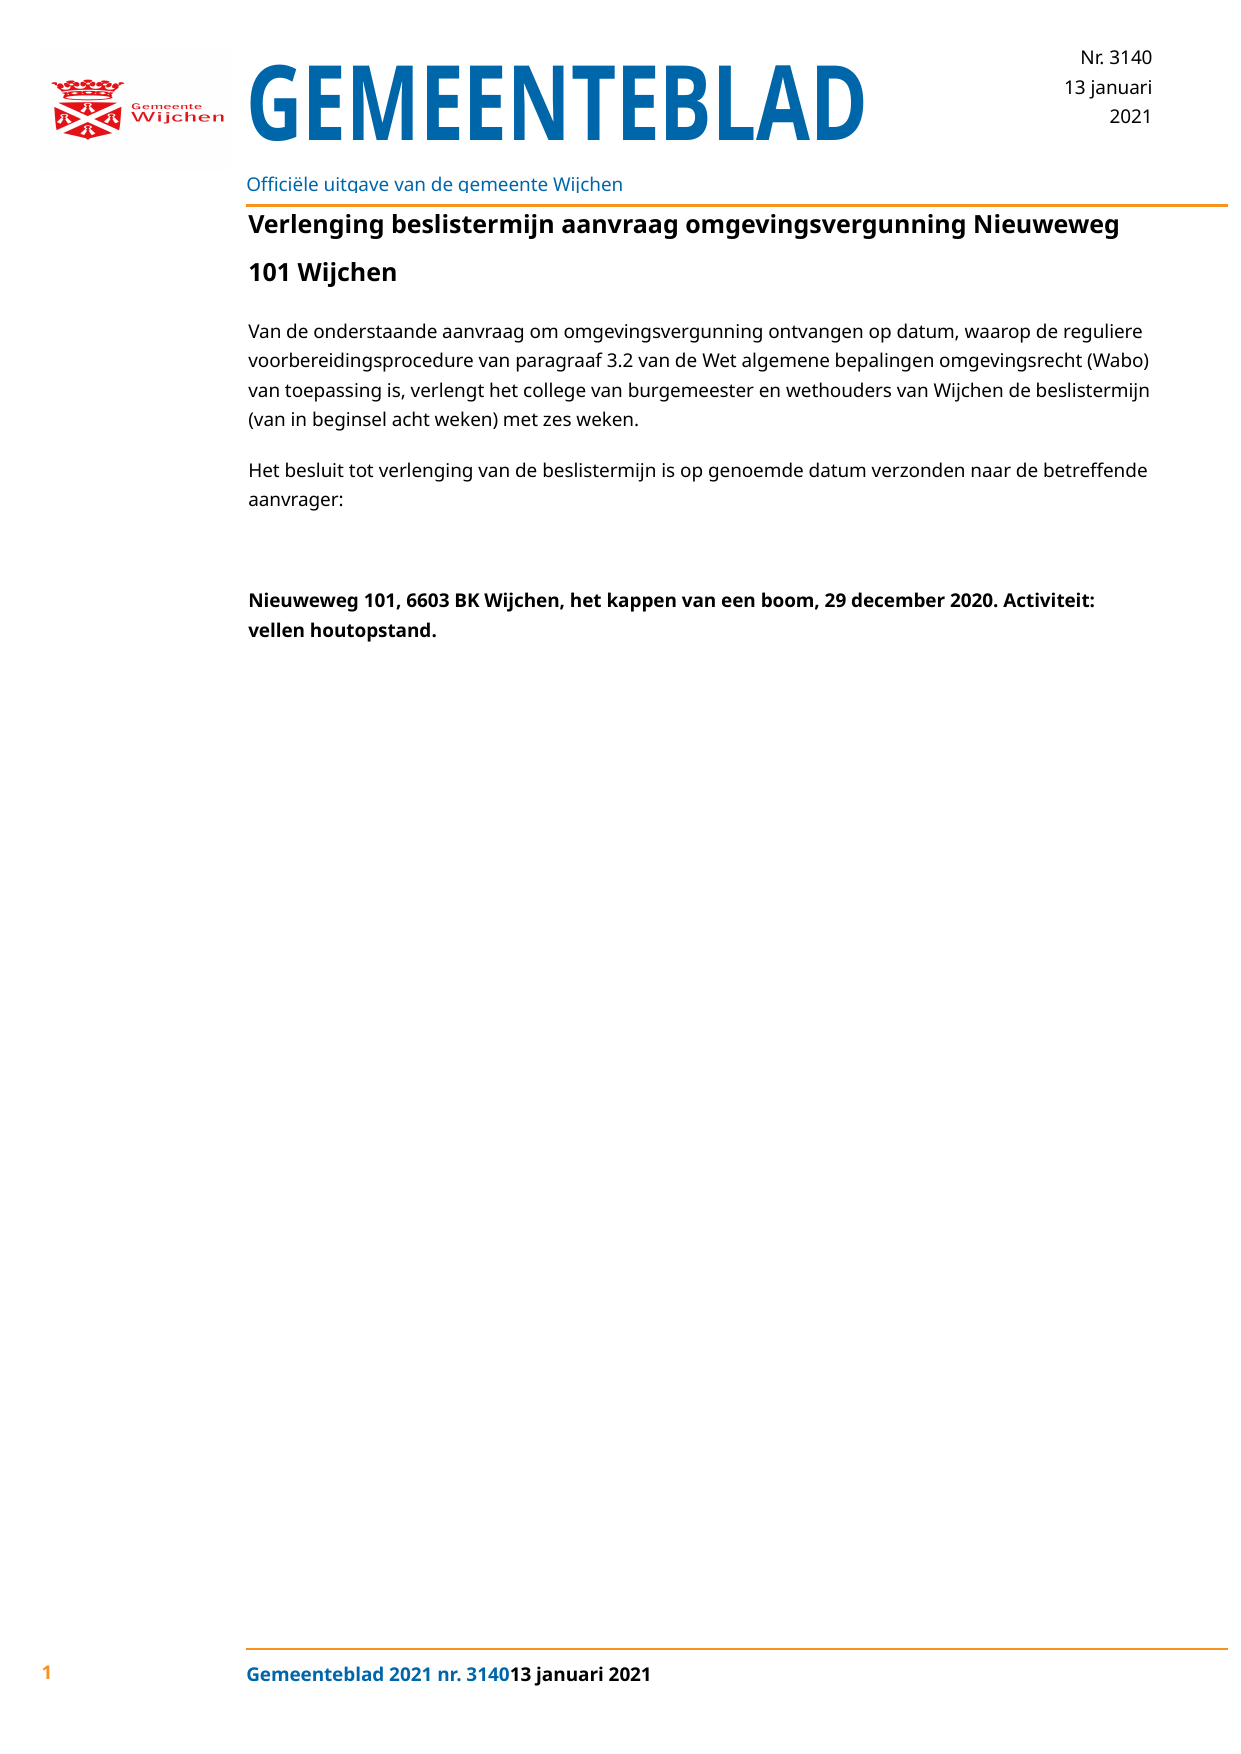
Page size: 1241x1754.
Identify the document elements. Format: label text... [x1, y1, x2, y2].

picture [41, 47, 231, 172]
text Verlenging beslistermijn aanvraag omgevingsvergunning Nieuweweg 101 Wijchen [248, 207, 1152, 288]
text Nieuweweg 101, 6603 BK Wijchen, het kappen van een boom, 29 december 2020. Activiteit: vellen houtopstand. [248, 587, 1152, 643]
text Het besluit tot verlenging van de beslistermijn is op genoemde datum verzonden naar de betreffende aanvrager: [248, 457, 1152, 512]
text Van de onderstaande aanvraag om omgevingsvergunning ontvangen op datum, waarop de reguliere voorbereidingsprocedure van paragraaf 3.2 van de Wet algemene bepalingen omgevingsrecht (Wabo) van toepassing is, verlengt het college van burgemeester en wethouders van Wijchen de beslistermijn (van in beginsel acht weken) met zes weken. [248, 318, 1152, 432]
